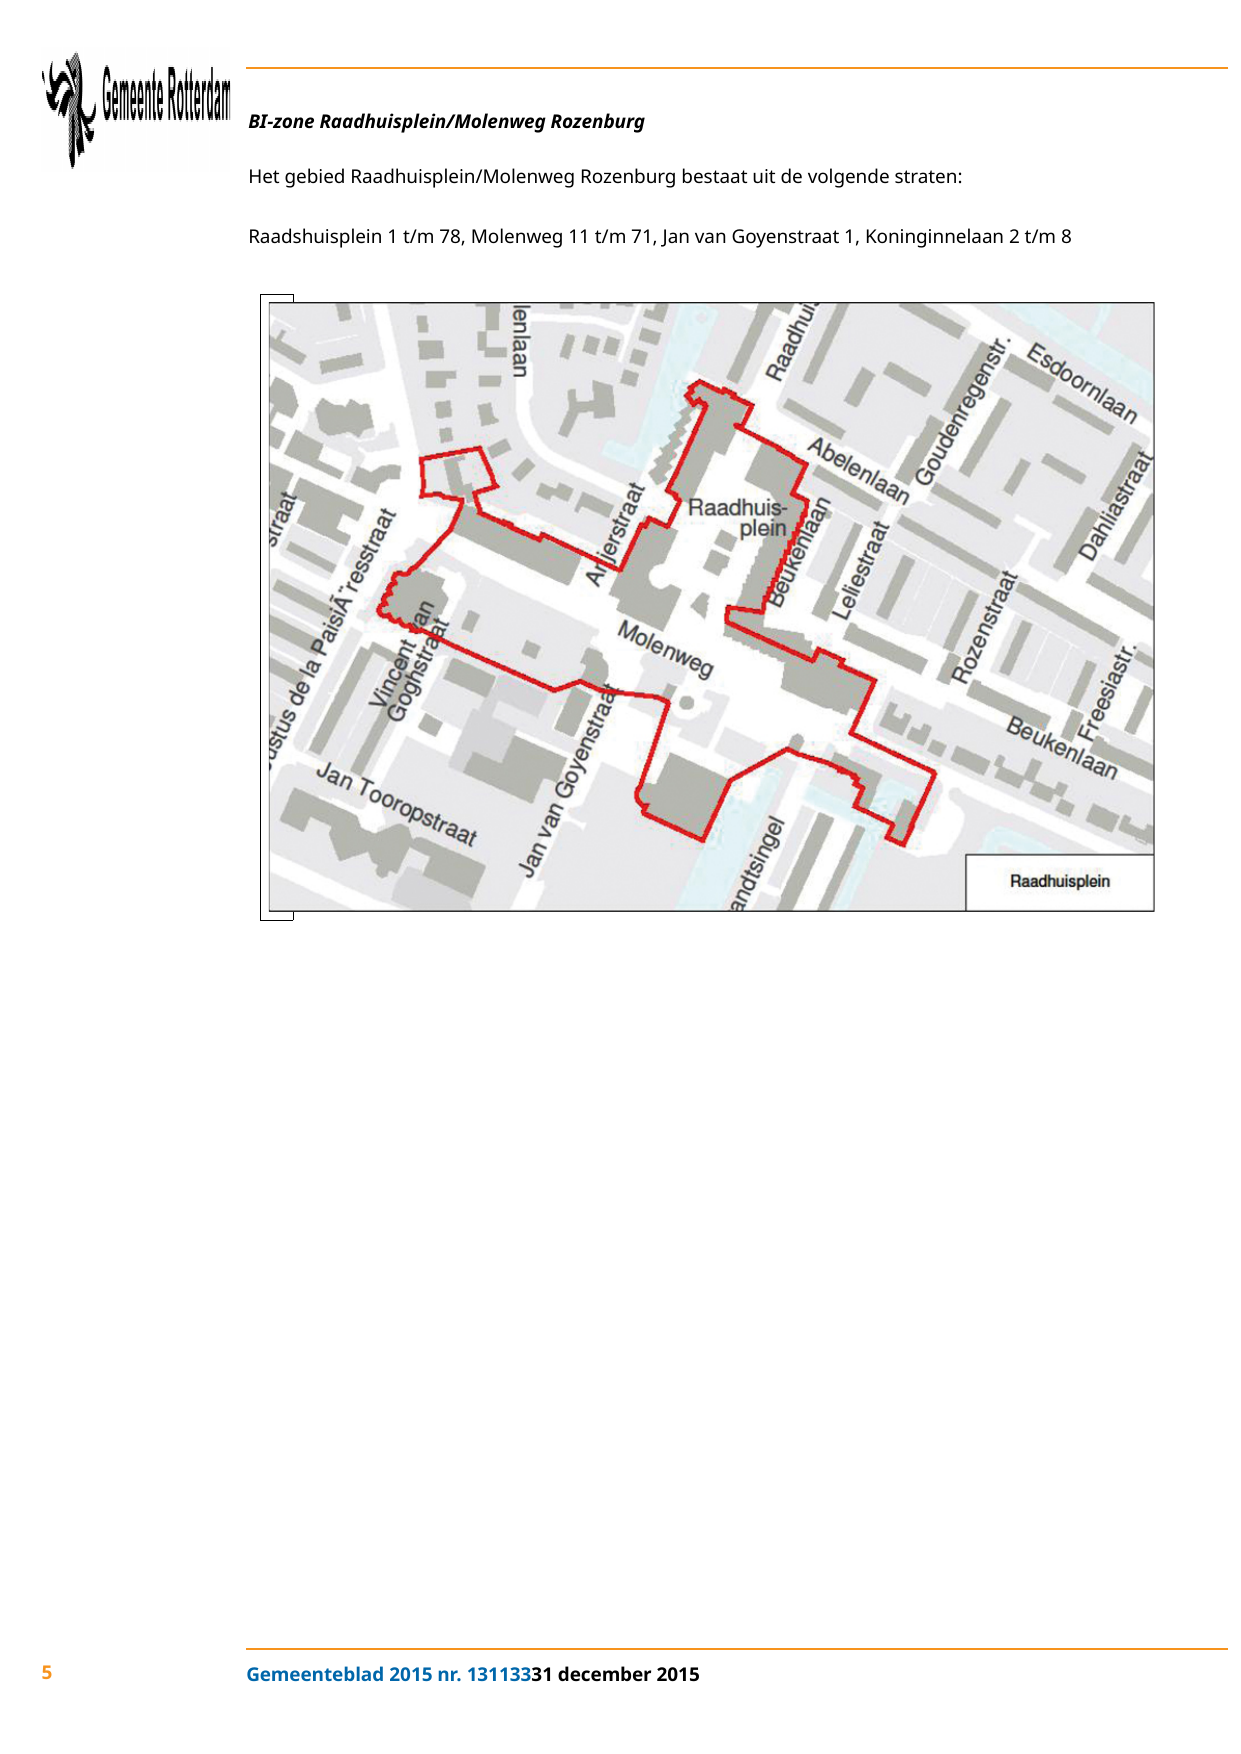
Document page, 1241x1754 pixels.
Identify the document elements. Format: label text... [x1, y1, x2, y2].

text Raadshuisplein 1 t/m 78, Molenweg 11 t/m 71, Jan van Goyenstraat 1, Koninginnelaan 2 t/m 8 [248, 223, 1152, 249]
text Het gebied Raadhuisplein/Molenweg Rozenburg bestaat uit de volgende straten: [248, 164, 1152, 189]
picture [41, 47, 231, 172]
text BI-zone Raadhuisplein/Molenweg Rozenburg [248, 108, 1152, 134]
picture [268, 302, 1155, 912]
